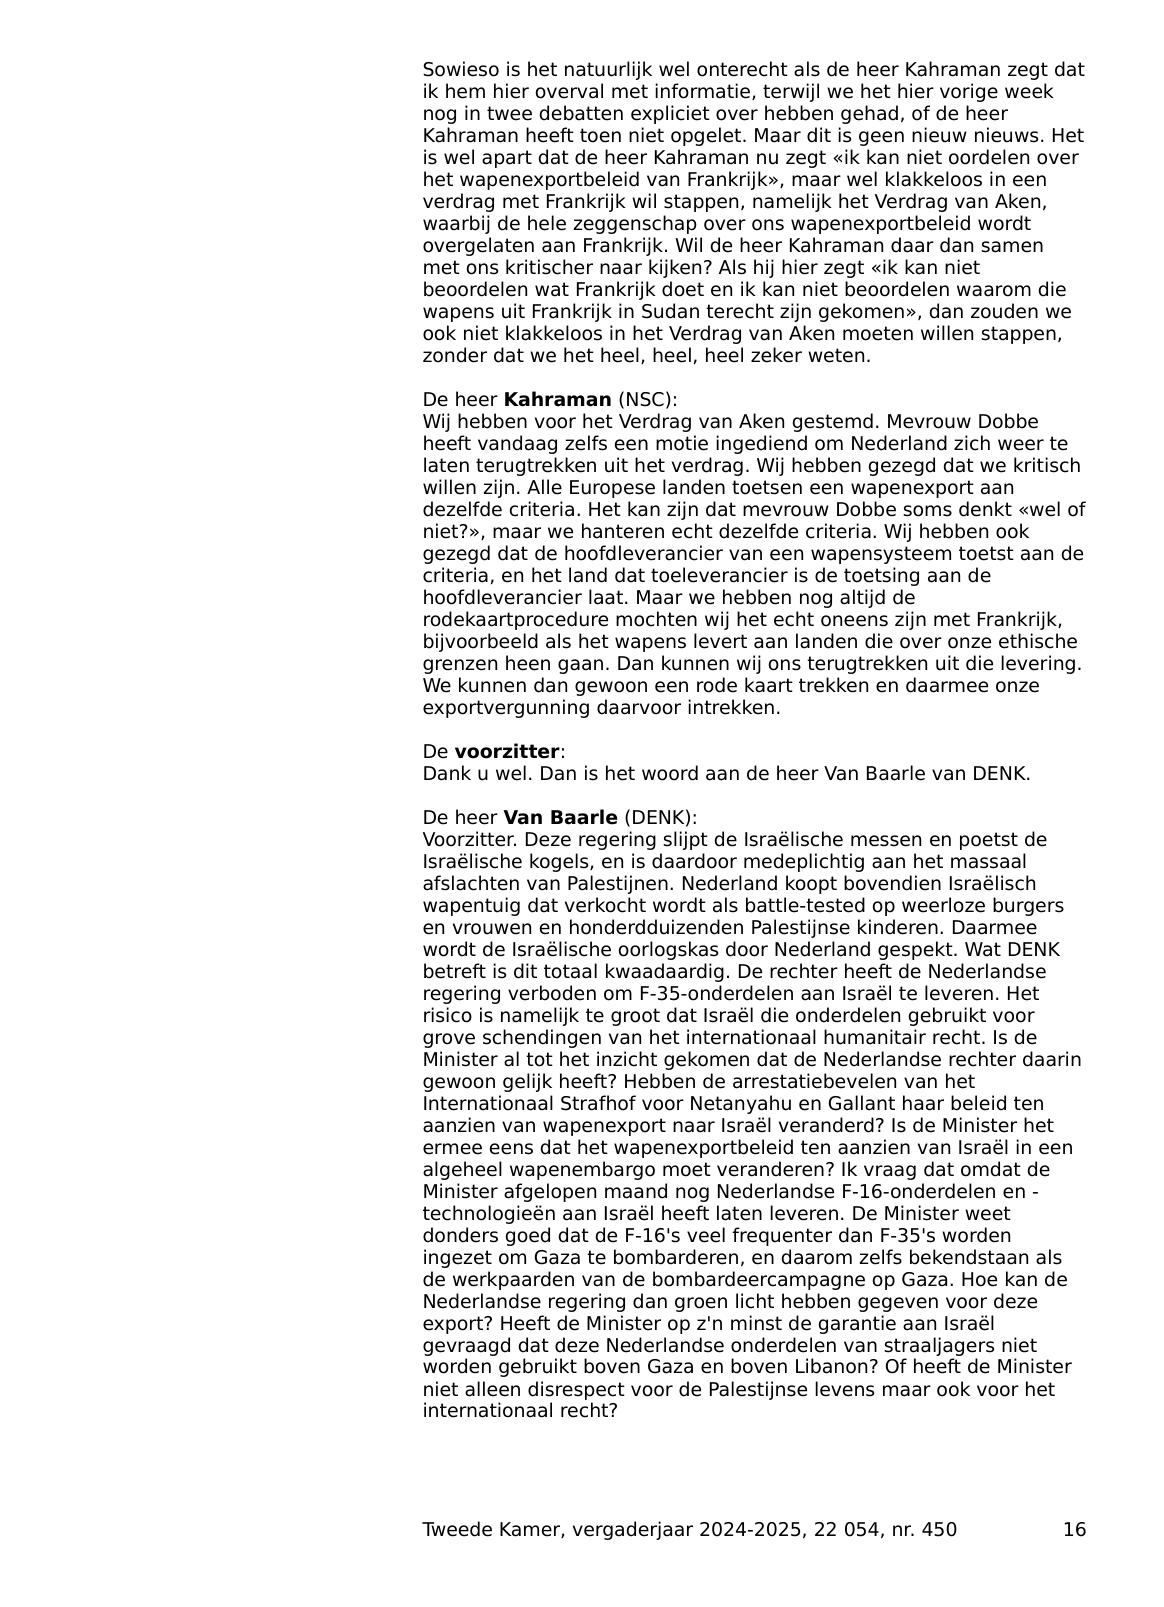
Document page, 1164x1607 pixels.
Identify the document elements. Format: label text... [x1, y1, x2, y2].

text Wij hebben voor het Verdrag van Aken gestemd. Mevrouw Dobbe heeft vandaag zelfs een motie ingediend om Nederland zich weer te laten terugtrekken uit het verdrag. Wij hebben gezegd dat we kritisch willen zijn. Alle Europese landen toetsen een wapenexport aan dezelfde criteria. Het kan zijn dat mevrouw Dobbe soms denkt «wel of niet?», maar we hanteren echt dezelfde criteria. Wij hebben ook gezegd dat de hoofdleverancier van een wapensysteem toetst aan de criteria, en het land dat toeleverancier is de toetsing aan de hoofdleverancier laat. Maar we hebben nog altijd de rodekaartprocedure mochten wij het echt oneens zijn met Frankrijk, bijvoorbeeld als het wapens levert aan landen die over onze ethische grenzen heen gaan. Dan kunnen wij ons terugtrekken uit die levering. We kunnen dan gewoon een rode kaart trekken en daarmee onze exportvergunning daarvoor intrekken. [422, 411, 1087, 719]
text De heer Van Baarle (DENK): [422, 807, 1087, 829]
text Voorzitter. Deze regering slijpt de Israëlische messen en poetst de Israëlische kogels, en is daardoor medeplichtig aan het massaal afslachten van Palestijnen. Nederland koopt bovendien Israëlisch wapentuig dat verkocht wordt als battle-tested op weerloze burgers en vrouwen en honderdduizenden Palestijnse kinderen. Daarmee wordt de Israëlische oorlogskas door Nederland gespekt. Wat DENK betreft is dit totaal kwaadaardig. De rechter heeft de Nederlandse regering verboden om F-35-onderdelen aan Israël te leveren. Het risico is namelijk te groot dat Israël die onderdelen gebruikt voor grove schendingen van het internationaal humanitair recht. Is de Minister al tot het inzicht gekomen dat de Nederlandse rechter daarin gewoon gelijk heeft? Hebben de arrestatiebevelen van het Internationaal Strafhof voor Netanyahu en Gallant haar beleid ten aanzien van wapenexport naar Israël veranderd? Is de Minister het ermee eens dat het wapenexportbeleid ten aanzien van Israël in een algeheel wapenembargo moet veranderen? Ik vraag dat omdat de Minister afgelopen maand nog Nederlandse F-16-onderdelen en -technologieën aan Israël heeft laten leveren. De Minister weet donders goed dat de F-16's veel frequenter dan F-35's worden ingezet om Gaza te bombarderen, en daarom zelfs bekendstaan als de werkpaarden van de bombardeercampagne op Gaza. Hoe kan de Nederlandse regering dan groen licht hebben gegeven voor deze export? Heeft de Minister op z'n minst de garantie aan Israël gevraagd dat deze Nederlandse onderdelen van straaljagers niet worden gebruikt boven Gaza en boven Libanon? Of heeft de Minister niet alleen disrespect voor de Palestijnse levens maar ook voor het internationaal recht? [422, 829, 1087, 1422]
text Dank u wel. Dan is het woord aan de heer Van Baarle van DENK. [422, 763, 1087, 785]
text De heer Kahraman (NSC): [422, 389, 1087, 411]
text De voorzitter: [422, 741, 1087, 763]
text Sowieso is het natuurlijk wel onterecht als de heer Kahraman zegt dat ik hem hier overval met informatie, terwijl we het hier vorige week nog in twee debatten expliciet over hebben gehad, of de heer Kahraman heeft toen niet opgelet. Maar dit is geen nieuw nieuws. Het is wel apart dat de heer Kahraman nu zegt «ik kan niet oordelen over het wapenexportbeleid van Frankrijk», maar wel klakkeloos in een verdrag met Frankrijk wil stappen, namelijk het Verdrag van Aken, waarbij de hele zeggenschap over ons wapenexportbeleid wordt overgelaten aan Frankrijk. Wil de heer Kahraman daar dan samen met ons kritischer naar kijken? Als hij hier zegt «ik kan niet beoordelen wat Frankrijk doet en ik kan niet beoordelen waarom die wapens uit Frankrijk in Sudan terecht zijn gekomen», dan zouden we ook niet klakkeloos in het Verdrag van Aken moeten willen stappen, zonder dat we het heel, heel, heel zeker weten. [422, 59, 1087, 367]
